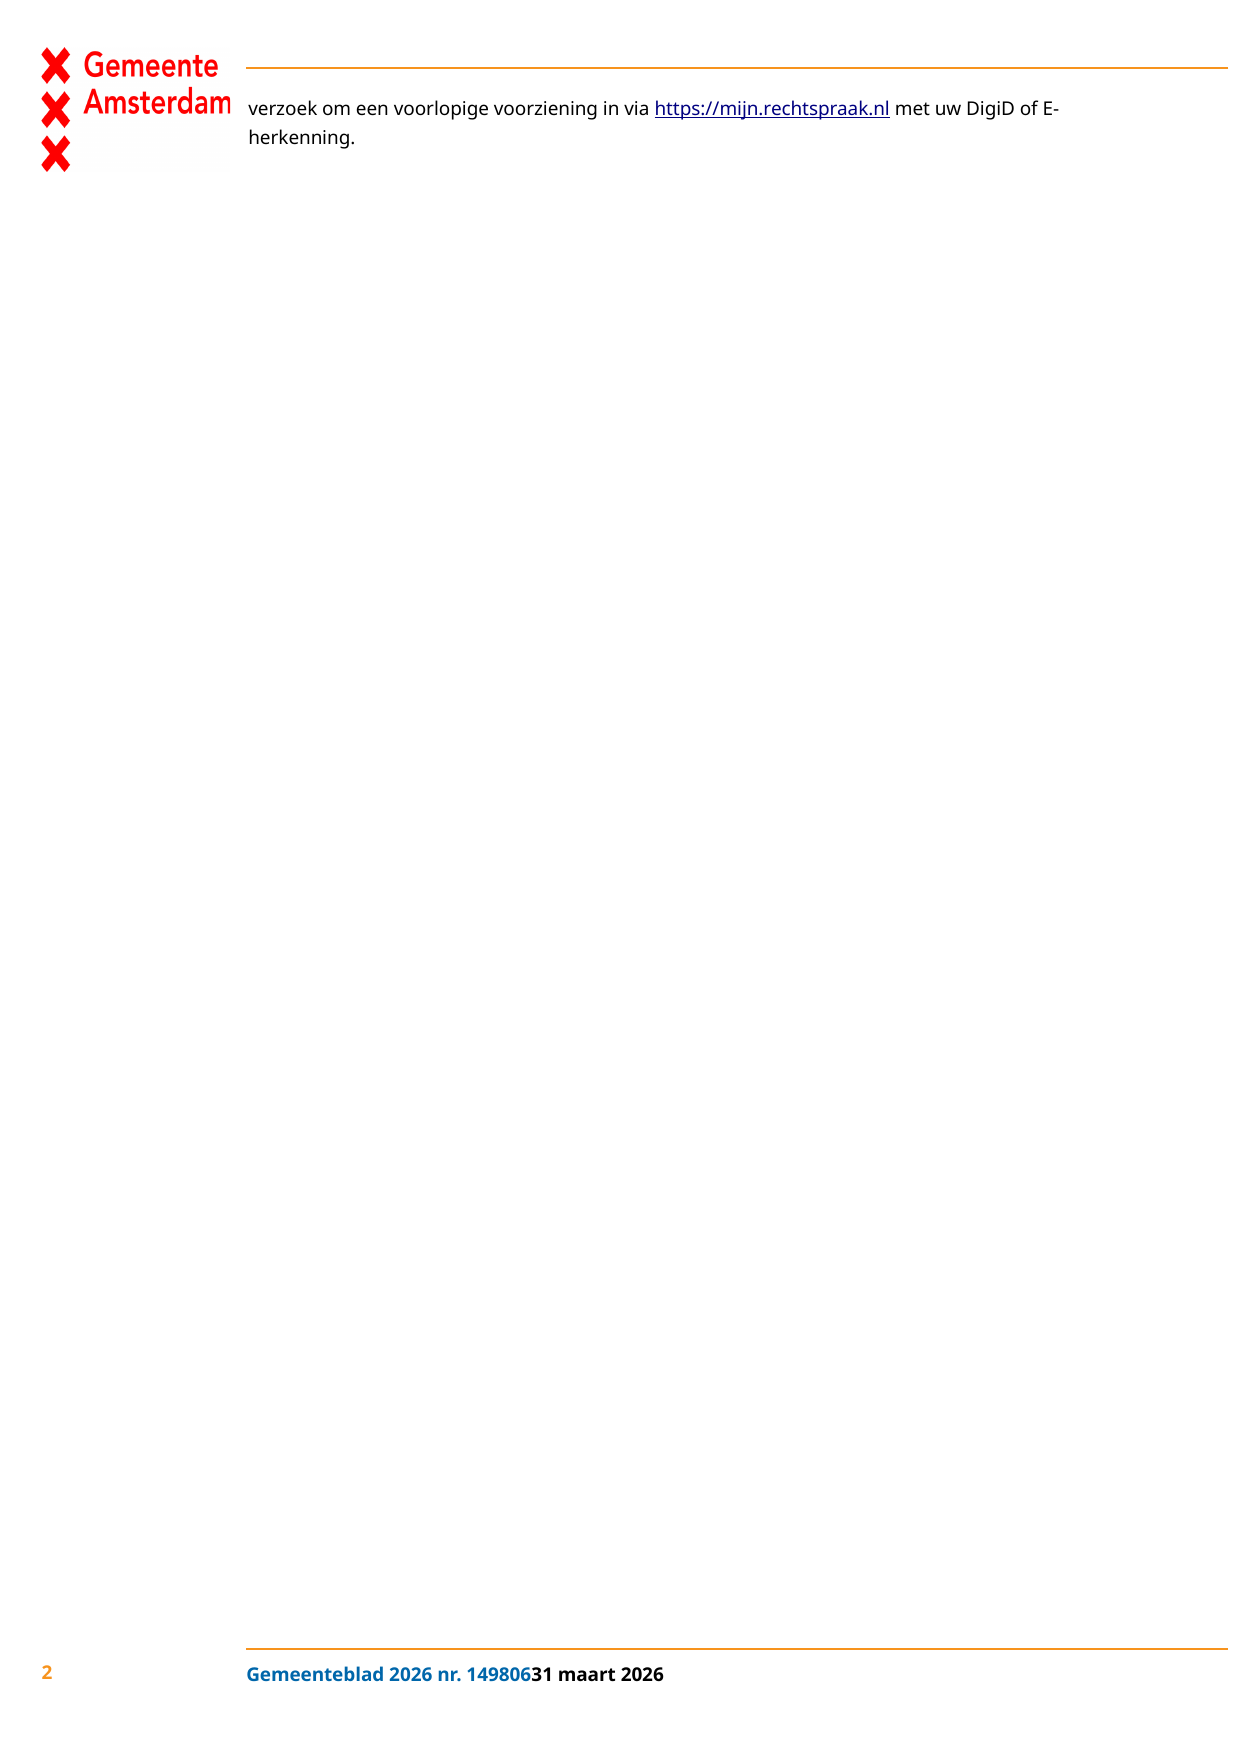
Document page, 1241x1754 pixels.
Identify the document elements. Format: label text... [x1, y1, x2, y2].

text verzoek om een voorlopige voorziening in via https://mijn.rechtspraak.nl met uw DigiD of E-herkenning. [248, 95, 1152, 150]
picture [41, 47, 231, 172]
